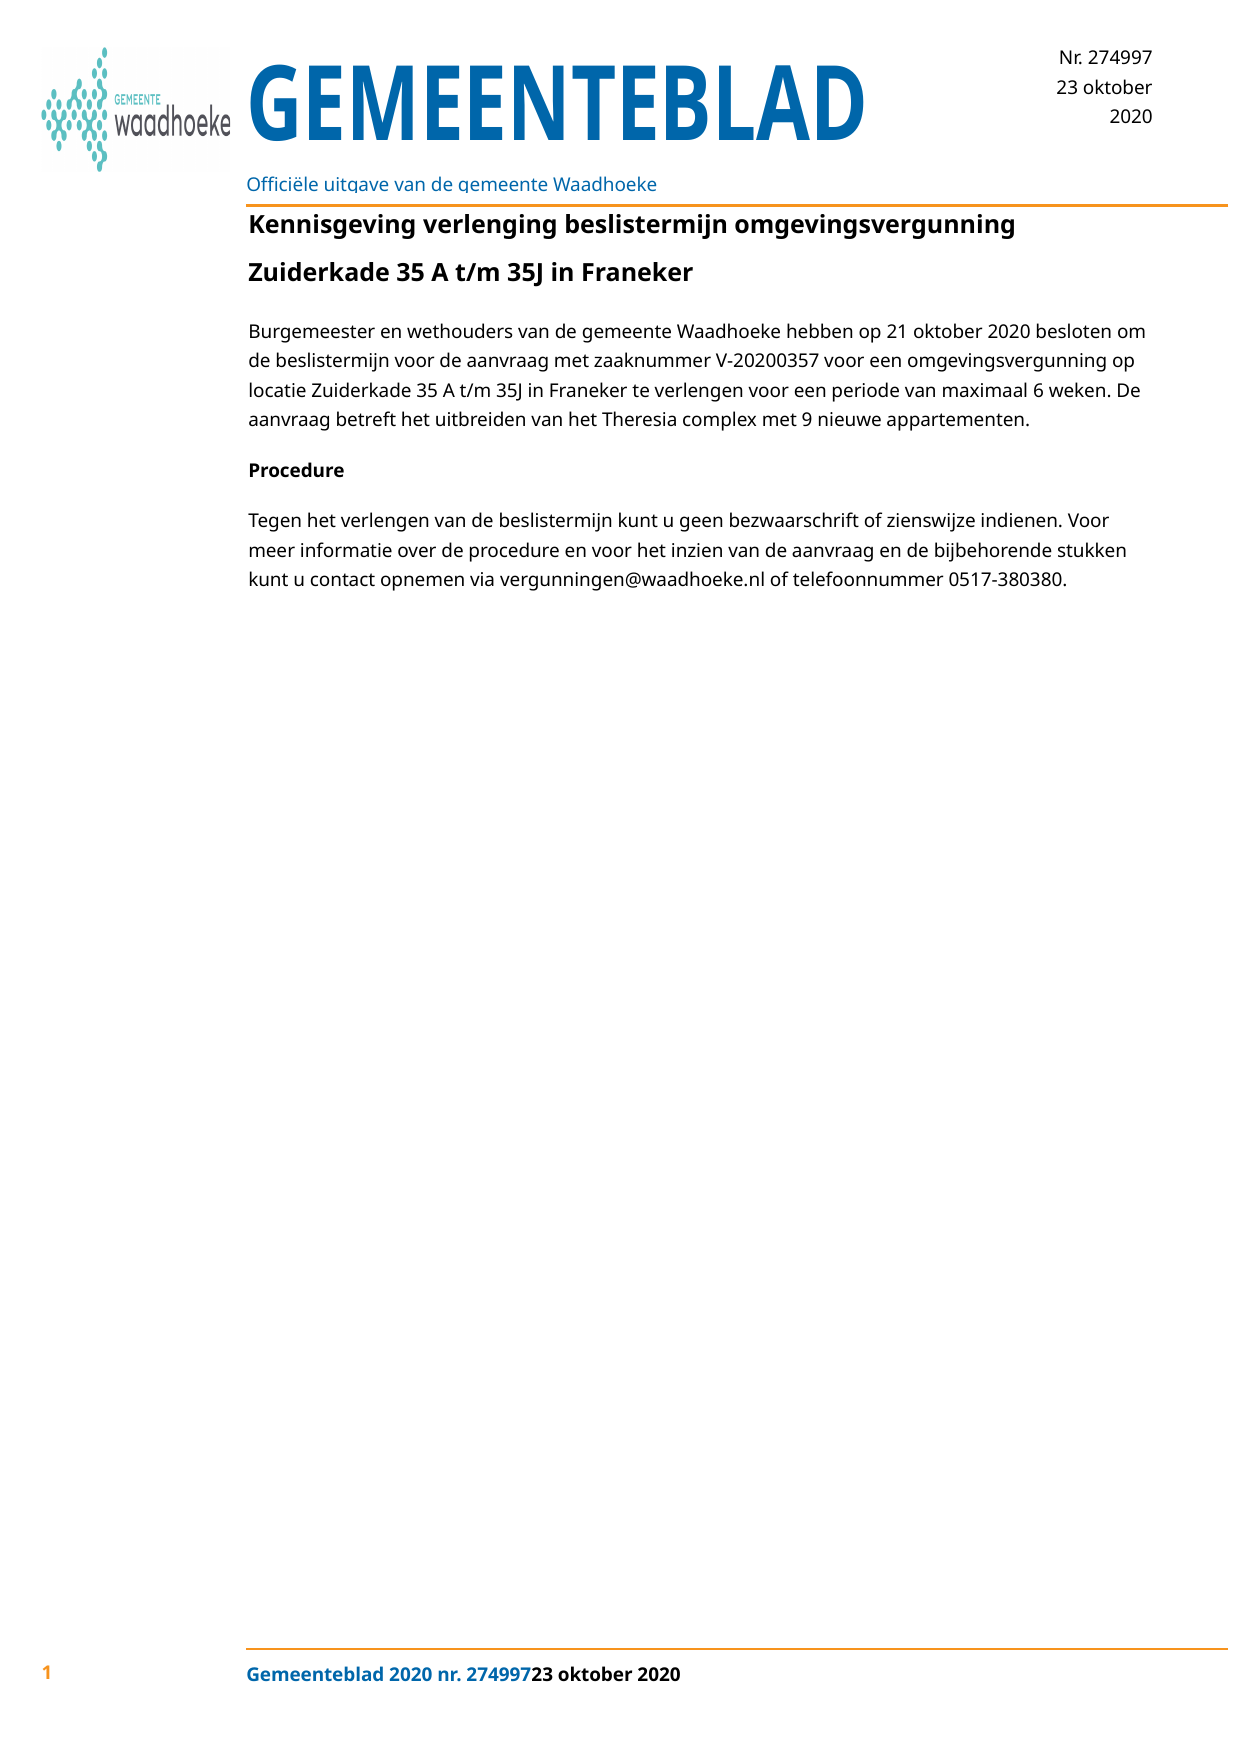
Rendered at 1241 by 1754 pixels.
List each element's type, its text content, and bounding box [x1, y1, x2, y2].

text Procedure [248, 457, 1152, 483]
text Burgemeester en wethouders van de gemeente Waadhoeke hebben op 21 oktober 2020 besloten om de beslistermijn voor de aanvraag met zaaknummer V-20200357 voor een omgevingsvergunning op locatie Zuiderkade 35 A t/m 35J in Franeker te verlengen voor een periode van maximaal 6 weken. De aanvraag betreft het uitbreiden van het Theresia complex met 9 nieuwe appartementen. [248, 318, 1152, 432]
text Tegen het verlengen van de beslistermijn kunt u geen bezwaarschrift of zienswijze indienen. Voor meer informatie over de procedure en voor het inzien van de aanvraag en de bijbehorende stukken kunt u contact opnemen via vergunningen@waadhoeke.nl of telefoonnummer 0517-380380. [248, 507, 1152, 592]
text Kennisgeving verlenging beslistermijn omgevingsvergunning Zuiderkade 35 A t/m 35J in Franeker [248, 207, 1152, 288]
picture [41, 47, 231, 172]
